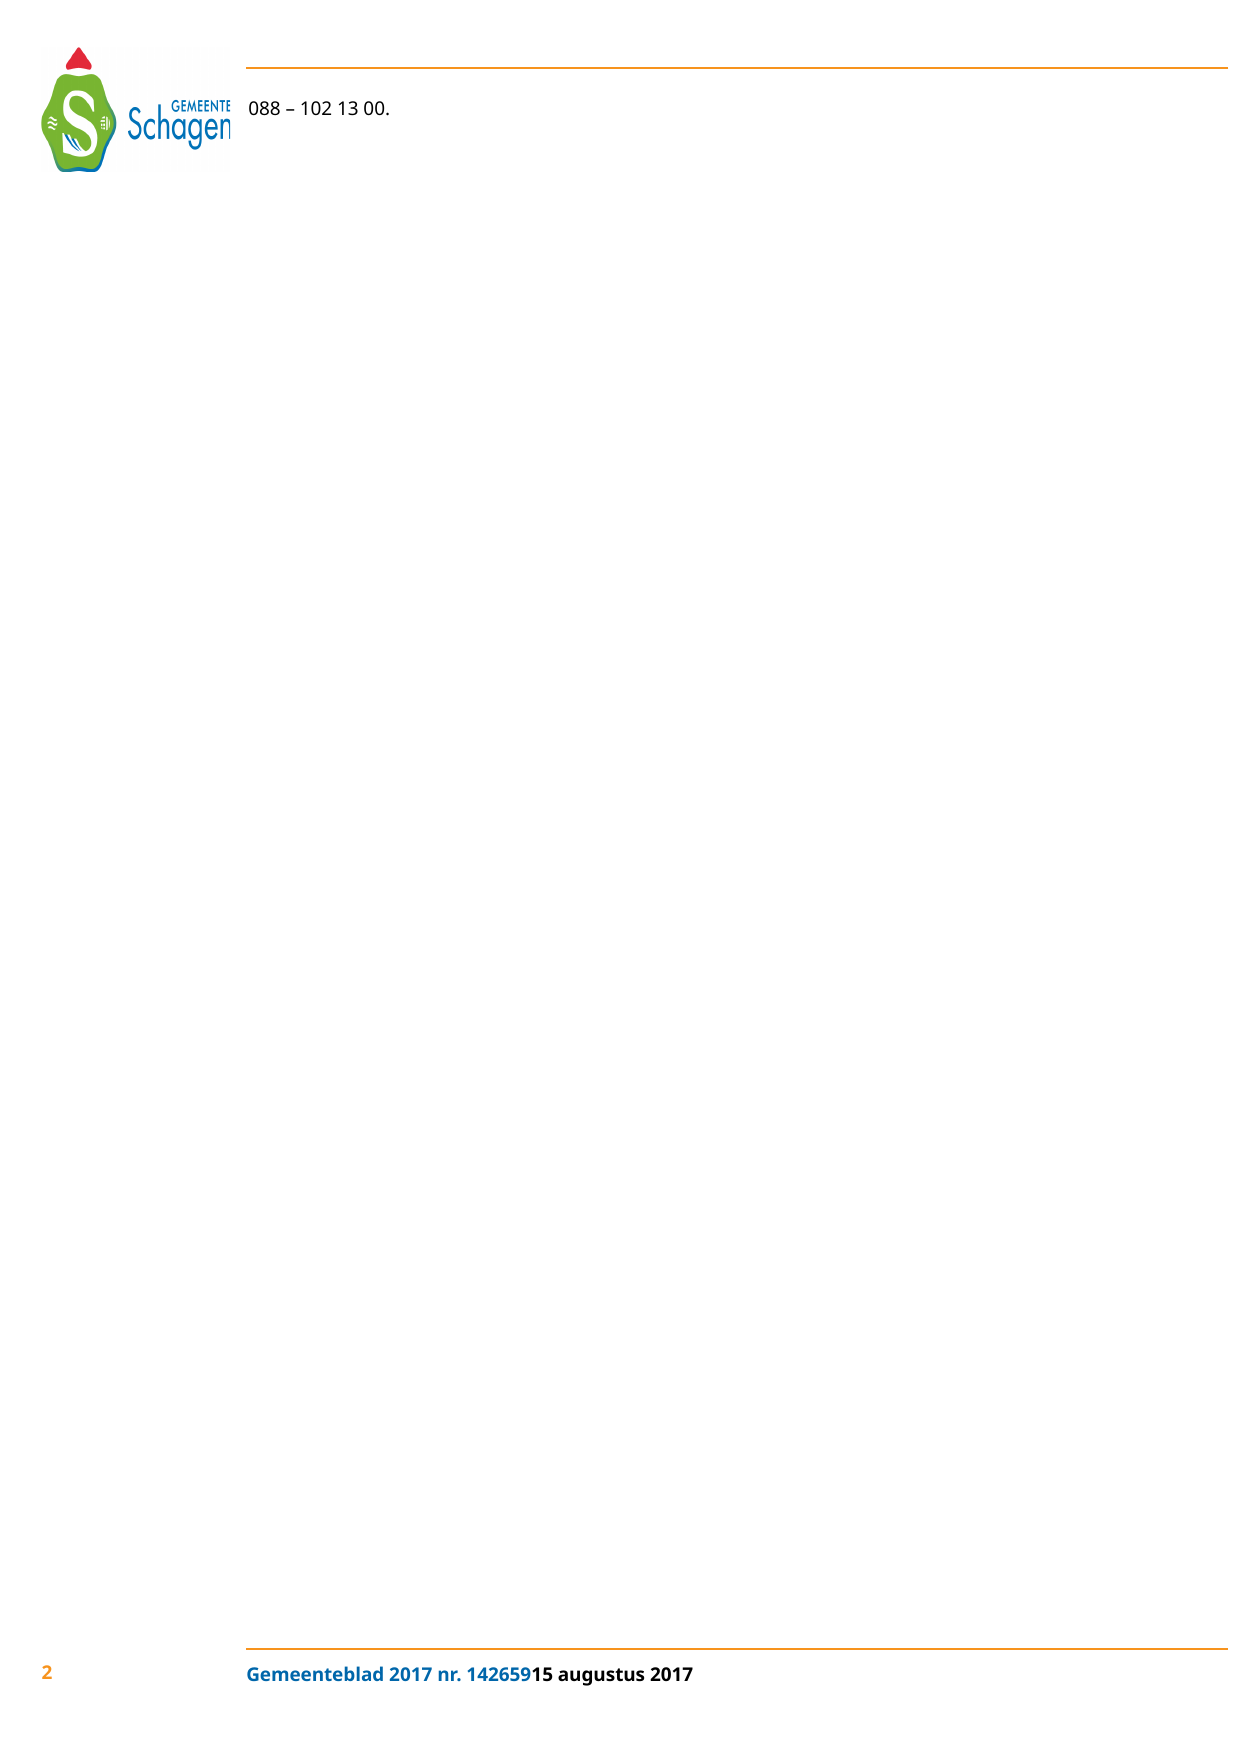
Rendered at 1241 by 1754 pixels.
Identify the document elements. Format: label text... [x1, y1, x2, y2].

picture [41, 47, 231, 172]
text 088 – 102 13 00. [248, 95, 1152, 121]
